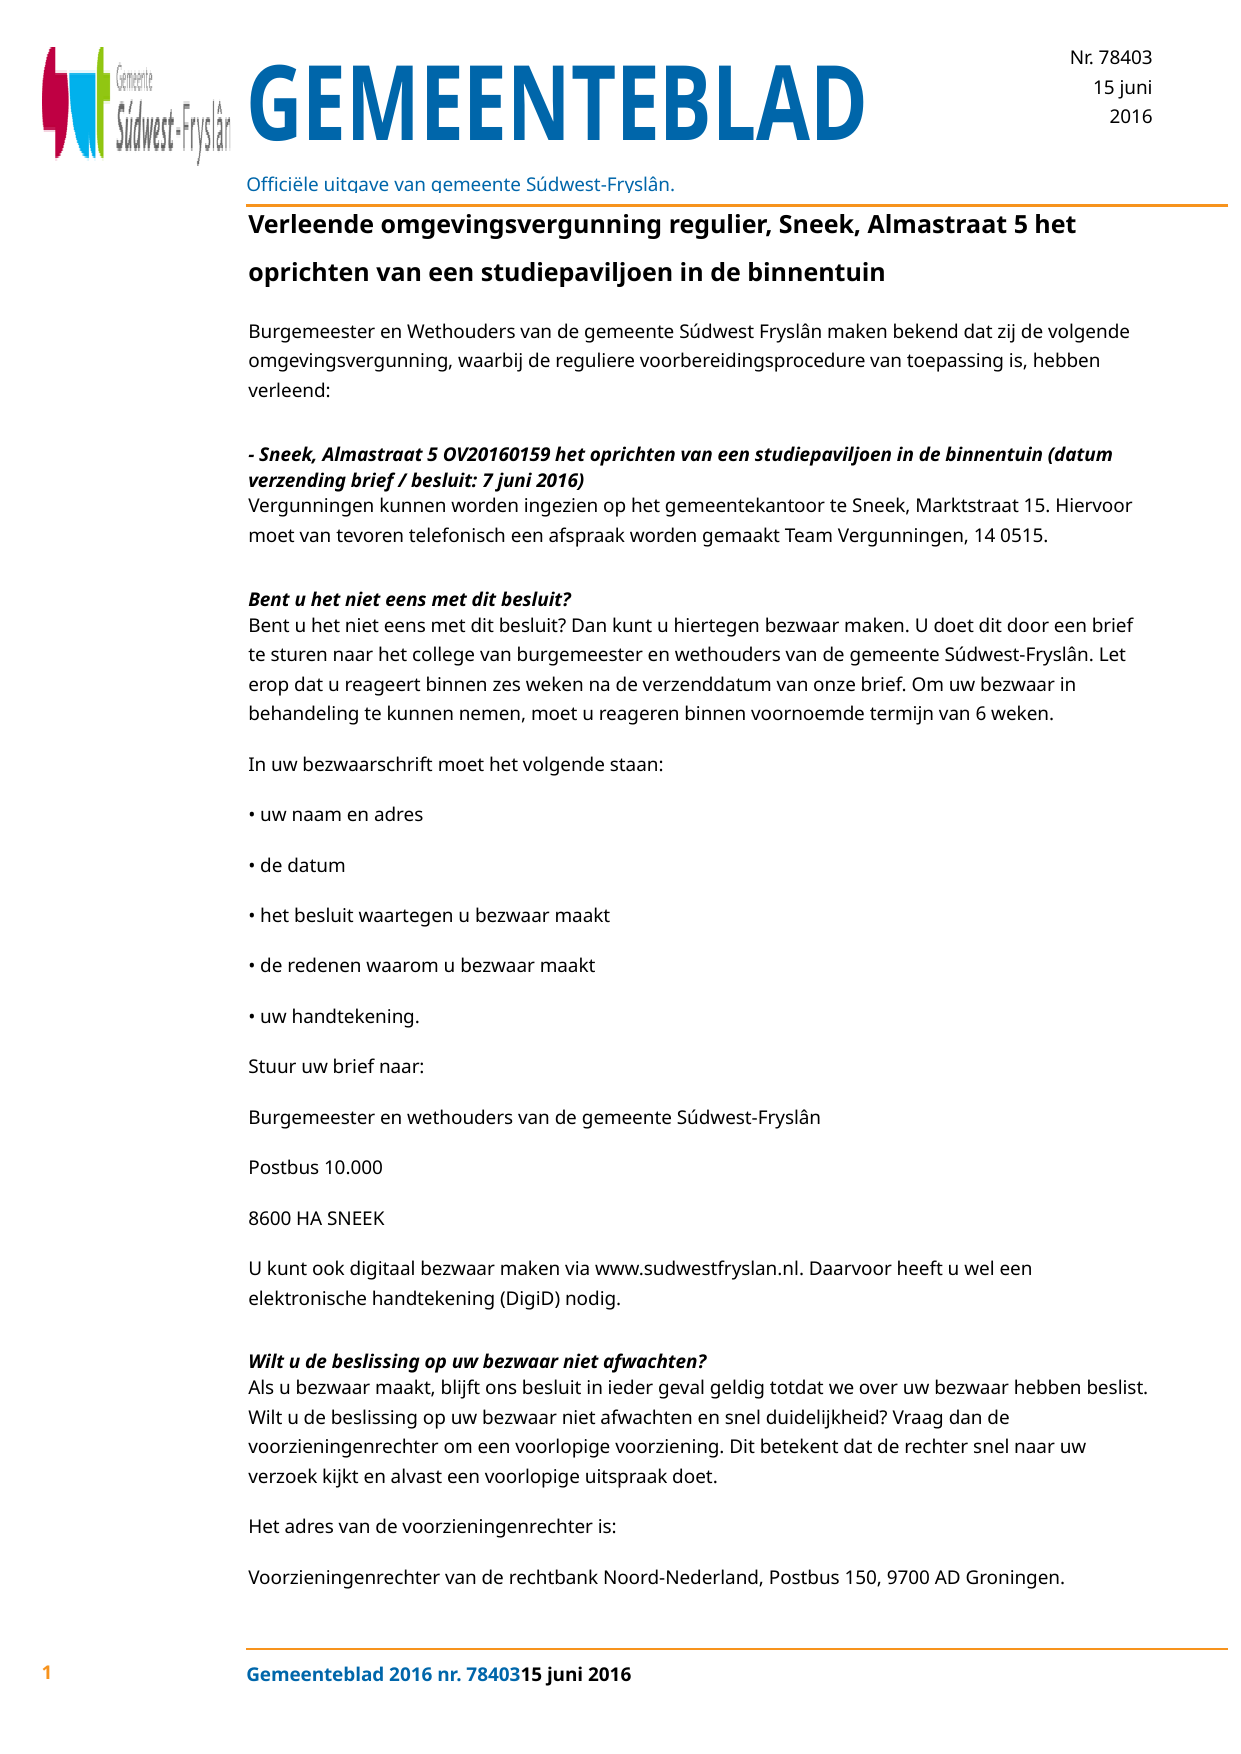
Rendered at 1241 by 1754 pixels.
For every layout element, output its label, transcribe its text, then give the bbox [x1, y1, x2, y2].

text - Sneek, Almastraat 5 OV20160159 het oprichten van een studiepaviljoen in de binnentuin (datum verzending brief / besluit: 7 juni 2016) [248, 441, 1152, 492]
text Verleende omgevingsvergunning regulier, Sneek, Almastraat 5 het oprichten van een studiepaviljoen in de binnentuin [248, 207, 1152, 288]
text Het adres van de voorzieningenrechter is: [248, 1513, 1152, 1539]
text Bent u het niet eens met dit besluit? Dan kunt u hiertegen bezwaar maken. U doet dit door een brief te sturen naar het college van burgemeester en wethouders van de gemeente Súdwest-Fryslân. Let erop dat u reageert binnen zes weken na de verzenddatum van onze brief. Om uw bezwaar in behandeling te kunnen nemen, moet u reageren binnen voornoemde termijn van 6 weken. [248, 612, 1152, 726]
text • uw handtekening. [248, 1003, 1152, 1029]
text Voorzieningenrechter van de rechtbank Noord-Nederland, Postbus 150, 9700 AD Groningen. [248, 1564, 1152, 1590]
text Bent u het niet eens met dit besluit? [248, 586, 1152, 612]
text • het besluit waartegen u bezwaar maakt [248, 902, 1152, 928]
text 8600 HA SNEEK [248, 1205, 1152, 1230]
text Postbus 10.000 [248, 1154, 1152, 1180]
text Stuur uw brief naar: [248, 1053, 1152, 1079]
text Wilt u de beslissing op uw bezwaar niet afwachten? [248, 1349, 1152, 1374]
text Burgemeester en wethouders van de gemeente Súdwest-Fryslân [248, 1104, 1152, 1129]
text Burgemeester en Wethouders van de gemeente Súdwest Fryslân maken bekend dat zij de volgende omgevingsvergunning, waarbij de reguliere voorbereidingsprocedure van toepassing is, hebben verleend: [248, 318, 1152, 403]
text • de datum [248, 852, 1152, 877]
text U kunt ook digitaal bezwaar maken via www.sudwestfryslan.nl. Daarvoor heeft u wel een elektronische handtekening (DigiD) nodig. [248, 1255, 1152, 1310]
text Als u bezwaar maakt, blijft ons besluit in ieder geval geldig totdat we over uw bezwaar hebben beslist. Wilt u de beslissing op uw bezwaar niet afwachten en snel duidelijkheid? Vraag dan de voorzieningenrechter om een voorlopige voorziening. Dit betekent dat de rechter snel naar uw verzoek kijkt en alvast een voorlopige uitspraak doet. [248, 1374, 1152, 1489]
text • de redenen waarom u bezwaar maakt [248, 953, 1152, 978]
picture [41, 47, 231, 172]
text • uw naam en adres [248, 801, 1152, 827]
text Vergunningen kunnen worden ingezien op het gemeentekantoor te Sneek, Marktstraat 15. Hiervoor moet van tevoren telefonisch een afspraak worden gemaakt Team Vergunningen, 14 0515. [248, 492, 1152, 548]
text In uw bezwaarschrift moet het volgende staan: [248, 751, 1152, 777]
